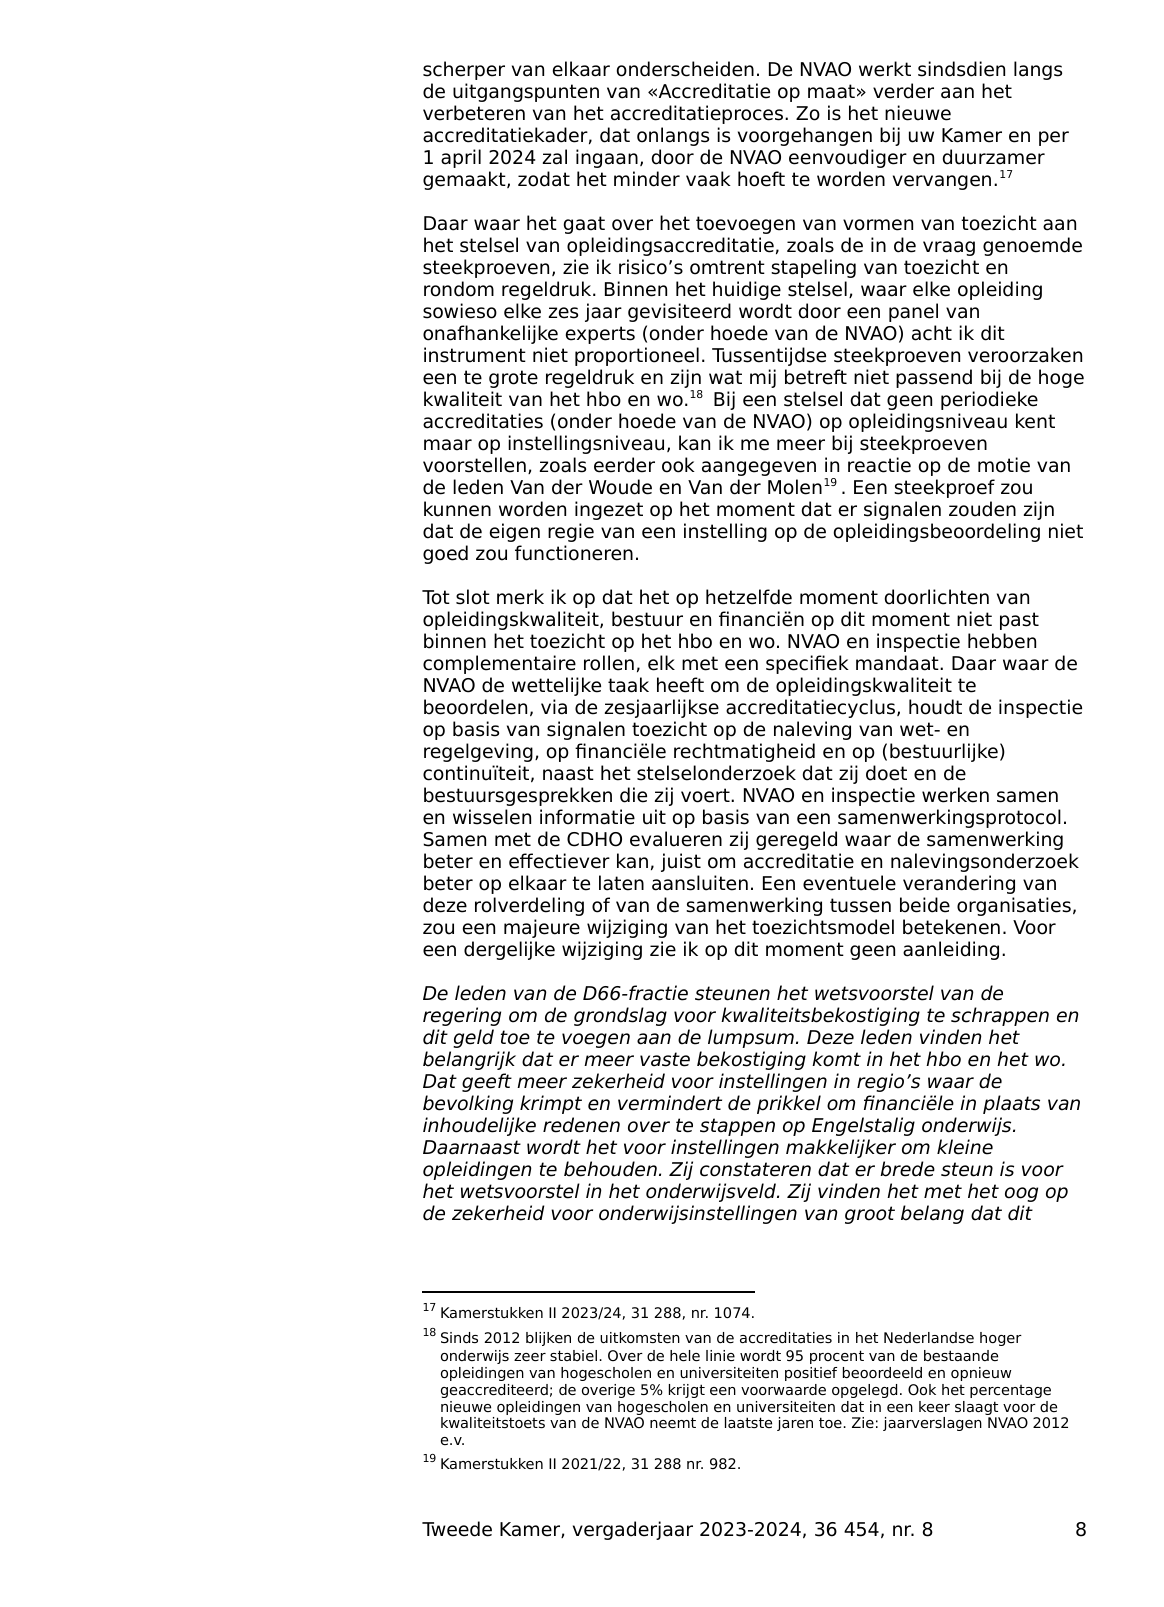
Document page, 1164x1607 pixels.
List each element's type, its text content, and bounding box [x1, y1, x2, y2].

text Sinds 2012 blijken de uitkomsten van de accreditaties in het Nederlandse hoger onderwijs zeer stabiel. Over de hele linie wordt 95 procent van de bestaande opleidingen van hogescholen en universiteiten positief beoordeeld en opnieuw geaccrediteerd; de overige 5% krijgt een voorwaarde opgelegd. Ook het percentage nieuwe opleidingen van hogescholen en universiteiten dat in een keer slaagt voor de kwaliteitstoets van de NVAO neemt de laatste jaren toe. Zie: jaarverslagen NVAO 2012 e.v. [422, 1326, 1087, 1449]
text Kamerstukken II 2021/22, 31 288 nr. 982. [422, 1452, 1087, 1474]
text De leden van de D66-fractie steunen het wetsvoorstel van de regering om de grondslag voor kwaliteitsbekostiging te schrappen en dit geld toe te voegen aan de lumpsum. Deze leden vinden het belangrijk dat er meer vaste bekostiging komt in het hbo en het wo. Dat geeft meer zekerheid voor instellingen in regio’s waar de bevolking krimpt en vermindert de prikkel om financiële in plaats van inhoudelijke redenen over te stappen op Engelstalig onderwijs. Daarnaast wordt het voor instellingen makkelijker om kleine opleidingen te behouden. Zij constateren dat er brede steun is voor het wetsvoorstel in het onderwijsveld. Zij vinden het met het oog op de zekerheid voor onderwijsinstellingen van groot belang dat dit [422, 983, 1087, 1224]
text Daar waar het gaat over het toevoegen van vormen van toezicht aan het stelsel van opleidingsaccreditatie, zoals de in de vraag genoemde steekproeven, zie ik risico’s omtrent stapeling van toezicht en rondom regeldruk. Binnen het huidige stelsel, waar elke opleiding sowieso elke zes jaar gevisiteerd wordt door een panel van onafhankelijke experts (onder hoede van de NVAO) acht ik dit instrument niet proportioneel. Tussentijdse steekproeven veroorzaken een te grote regeldruk en zijn wat mij betreft niet passend bij de hoge kwaliteit van het hbo en wo. Bij een stelsel dat geen periodieke accreditaties (onder hoede van de NVAO) op opleidingsniveau kent maar op instellingsniveau, kan ik me meer bij steekproeven voorstellen, zoals eerder ook aangegeven in reactie op de motie van de leden Van der Woude en Van der Molen. Een steekproef zou kunnen worden ingezet op het moment dat er signalen zouden zijn dat de eigen regie van een instelling op de opleidingsbeoordeling niet goed zou functioneren. [422, 213, 1087, 565]
text Tot slot merk ik op dat het op hetzelfde moment doorlichten van opleidingskwaliteit, bestuur en financiën op dit moment niet past binnen het toezicht op het hbo en wo. NVAO en inspectie hebben complementaire rollen, elk met een specifiek mandaat. Daar waar de NVAO de wettelijke taak heeft om de opleidingskwaliteit te beoordelen, via de zesjaarlijkse accreditatiecyclus, houdt de inspectie op basis van signalen toezicht op de naleving van wet- en regelgeving, op financiële rechtmatigheid en op (bestuurlijke) continuïteit, naast het stelselonderzoek dat zij doet en de bestuursgesprekken die zij voert. NVAO en inspectie werken samen en wisselen informatie uit op basis van een samenwerkingsprotocol. Samen met de CDHO evalueren zij geregeld waar de samenwerking beter en effectiever kan, juist om accreditatie en nalevingsonderzoek beter op elkaar te laten aansluiten. Een eventuele verandering van deze rolverdeling of van de samenwerking tussen beide organisaties, zou een majeure wijziging van het toezichtsmodel betekenen. Voor een dergelijke wijziging zie ik op dit moment geen aanleiding. [422, 587, 1087, 961]
text scherper van elkaar onderscheiden. De NVAO werkt sindsdien langs de uitgangspunten van «Accreditatie op maat» verder aan het verbeteren van het accreditatieproces. Zo is het nieuwe accreditatiekader, dat onlangs is voorgehangen bij uw Kamer en per 1 april 2024 zal ingaan, door de NVAO eenvoudiger en duurzamer gemaakt, zodat het minder vaak hoeft te worden vervangen. [422, 59, 1087, 191]
text Kamerstukken II 2023/24, 31 288, nr. 1074. [422, 1301, 1087, 1323]
